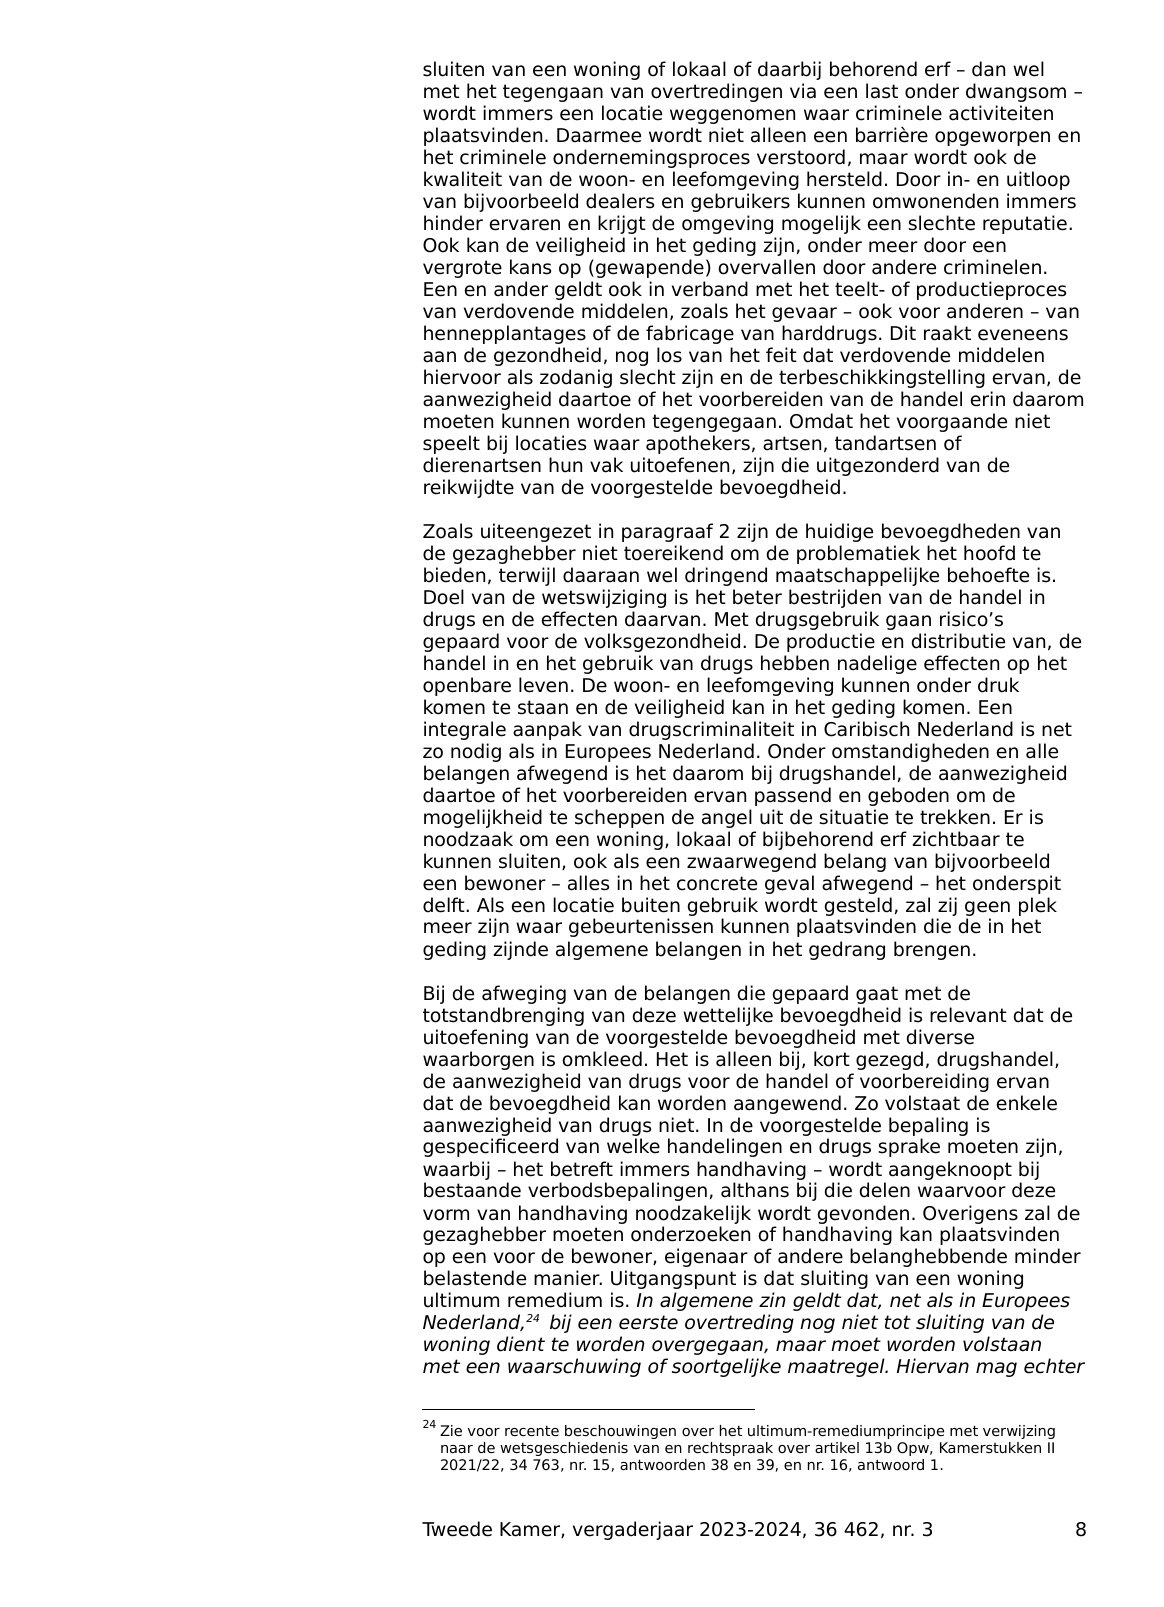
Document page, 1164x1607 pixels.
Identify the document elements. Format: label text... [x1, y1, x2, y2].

text Zie voor recente beschouwingen over het ultimum-remediumprincipe met verwijzing naar de wetsgeschiedenis van en rechtspraak over artikel 13b Opw, Kamerstukken II 2021/22, 34 763, nr. 15, antwoorden 38 en 39, en nr. 16, antwoord 1. [422, 1418, 1087, 1474]
text Zoals uiteengezet in paragraaf 2 zijn de huidige bevoegdheden van de gezaghebber niet toereikend om de problematiek het hoofd te bieden, terwijl daaraan wel dringend maatschappelijke behoefte is. Doel van de wetswijziging is het beter bestrijden van de handel in drugs en de effecten daarvan. Met drugsgebruik gaan risico’s gepaard voor de volksgezondheid. De productie en distributie van, de handel in en het gebruik van drugs hebben nadelige effecten op het openbare leven. De woon- en leefomgeving kunnen onder druk komen te staan en de veiligheid kan in het geding komen. Een integrale aanpak van drugscriminaliteit in Caribisch Nederland is net zo nodig als in Europees Nederland. Onder omstandigheden en alle belangen afwegend is het daarom bij drugshandel, de aanwezigheid daartoe of het voorbereiden ervan passend en geboden om de mogelijkheid te scheppen de angel uit de situatie te trekken. Er is noodzaak om een woning, lokaal of bijbehorend erf zichtbaar te kunnen sluiten, ook als een zwaarwegend belang van bijvoorbeeld een bewoner – alles in het concrete geval afwegend – het onderspit delft. Als een locatie buiten gebruik wordt gesteld, zal zij geen plek meer zijn waar gebeurtenissen kunnen plaatsvinden die de in het geding zijnde algemene belangen in het gedrang brengen. [422, 521, 1087, 960]
text Bij de afweging van de belangen die gepaard gaat met de totstandbrenging van deze wettelijke bevoegdheid is relevant dat de uitoefening van de voorgestelde bevoegdheid met diverse waarborgen is omkleed. Het is alleen bij, kort gezegd, drugshandel, de aanwezigheid van drugs voor de handel of voorbereiding ervan dat de bevoegdheid kan worden aangewend. Zo volstaat de enkele aanwezigheid van drugs niet. In de voorgestelde bepaling is gespecificeerd van welke handelingen en drugs sprake moeten zijn, waarbij – het betreft immers handhaving – wordt aangeknoopt bij bestaande verbodsbepalingen, althans bij die delen waarvoor deze vorm van handhaving noodzakelijk wordt gevonden. Overigens zal de gezaghebber moeten onderzoeken of handhaving kan plaatsvinden op een voor de bewoner, eigenaar of andere belanghebbende minder belastende manier. Uitgangspunt is dat sluiting van een woning ultimum remedium is. In algemene zin geldt dat, net als in Europees Nederland, bij een eerste overtreding nog niet tot sluiting van de woning dient te worden overgegaan, maar moet worden volstaan met een waarschuwing of soortgelijke maatregel. Hiervan mag echter [422, 983, 1087, 1378]
text sluiten van een woning of lokaal of daarbij behorend erf – dan wel met het tegengaan van overtredingen via een last onder dwangsom – wordt immers een locatie weggenomen waar criminele activiteiten plaatsvinden. Daarmee wordt niet alleen een barrière opgeworpen en het criminele ondernemingsproces verstoord, maar wordt ook de kwaliteit van de woon- en leefomgeving hersteld. Door in- en uitloop van bijvoorbeeld dealers en gebruikers kunnen omwonenden immers hinder ervaren en krijgt de omgeving mogelijk een slechte reputatie. Ook kan de veiligheid in het geding zijn, onder meer door een vergrote kans op (gewapende) overvallen door andere criminelen. Een en ander geldt ook in verband met het teelt- of productieproces van verdovende middelen, zoals het gevaar – ook voor anderen – van hennepplantages of de fabricage van harddrugs. Dit raakt eveneens aan de gezondheid, nog los van het feit dat verdovende middelen hiervoor als zodanig slecht zijn en de terbeschikkingstelling ervan, de aanwezigheid daartoe of het voorbereiden van de handel erin daarom moeten kunnen worden tegengegaan. Omdat het voorgaande niet speelt bij locaties waar apothekers, artsen, tandartsen of dierenartsen hun vak uitoefenen, zijn die uitgezonderd van de reikwijdte van de voorgestelde bevoegdheid. [422, 59, 1087, 499]
